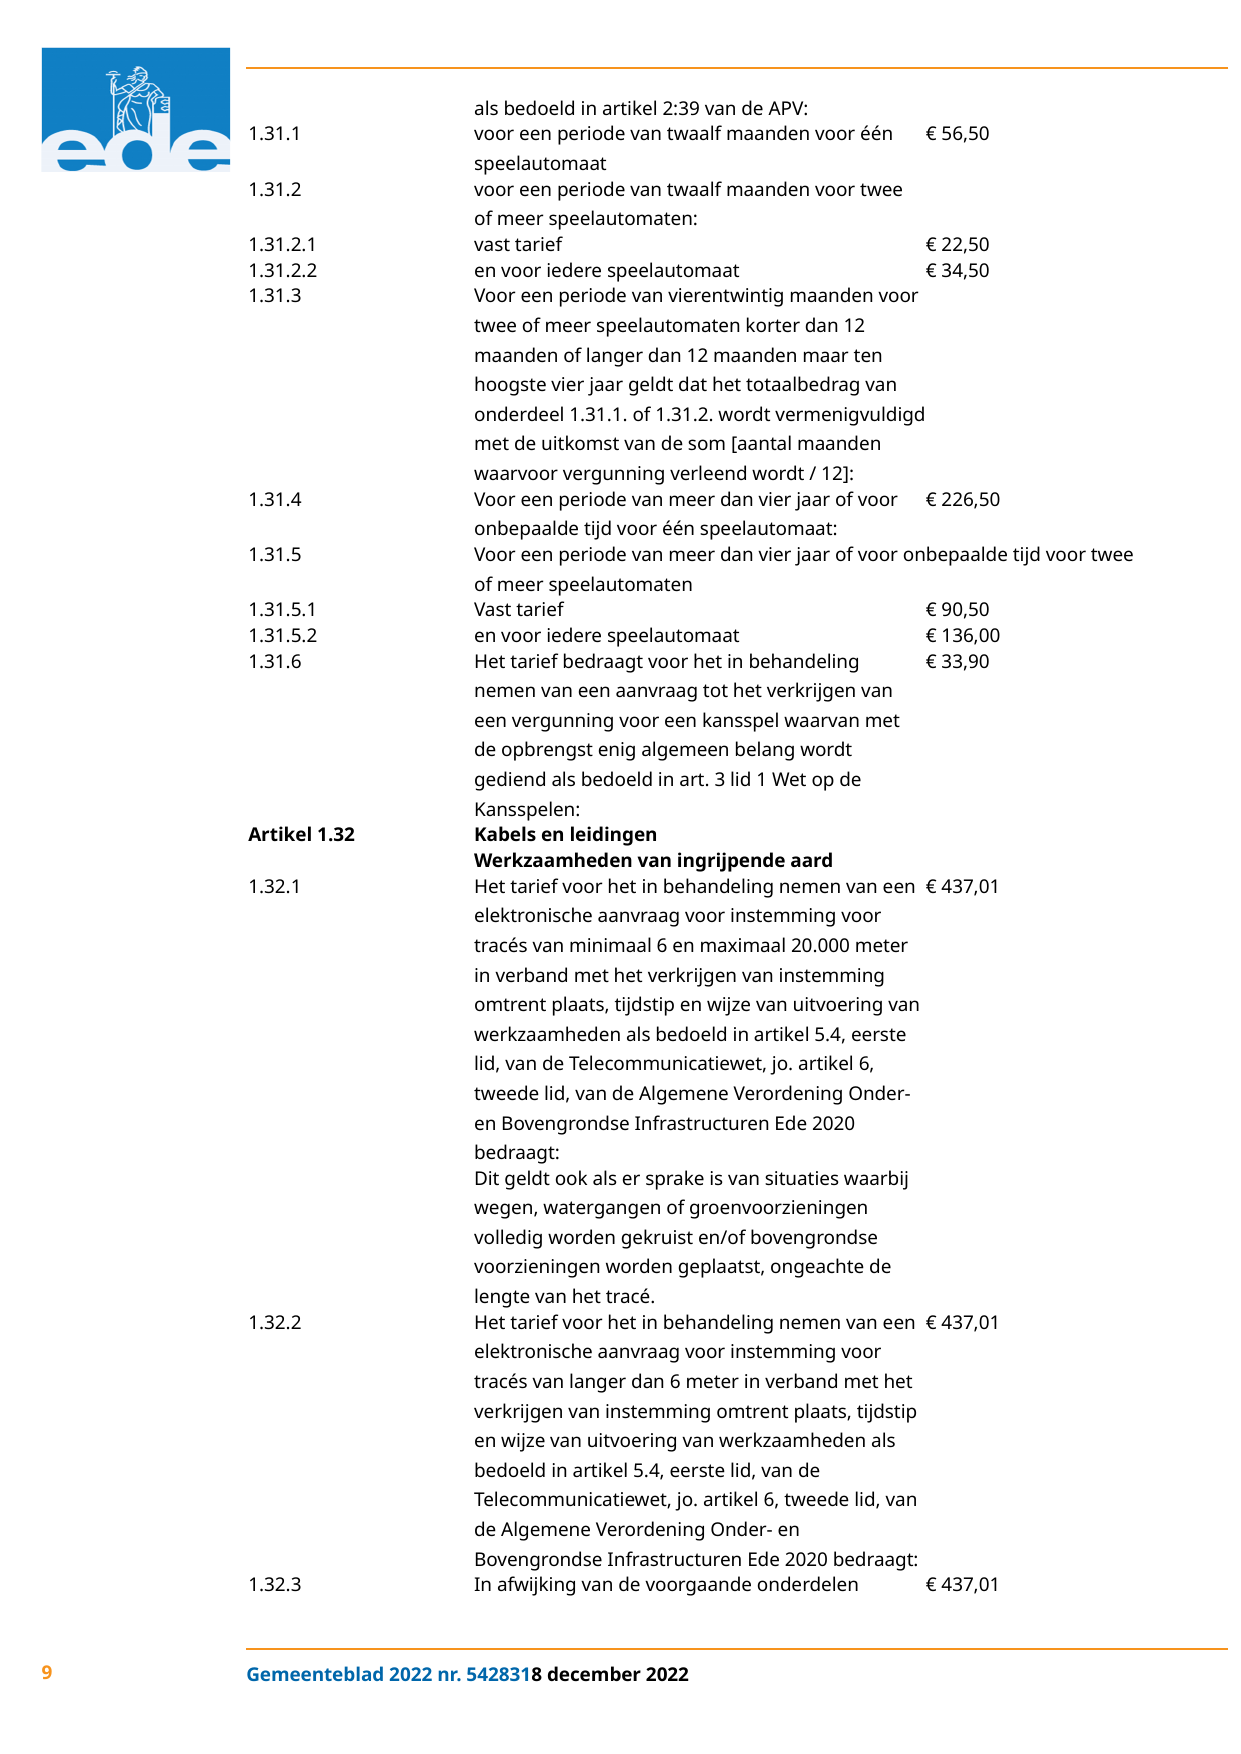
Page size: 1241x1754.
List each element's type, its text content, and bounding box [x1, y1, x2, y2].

table_cell Artikel 1.32 [248, 822, 474, 847]
table_cell Werkzaamheden van ingrijpende aard [474, 847, 926, 873]
table_cell € 437,01 [926, 1571, 1152, 1597]
table_cell vast tarief [474, 231, 926, 257]
table_cell 1.32.2 [248, 1309, 474, 1571]
table_cell € 34,50 [926, 257, 1152, 283]
table_cell Dit geldt ook als er sprake is van situaties waarbij wegen, watergangen of groenvoorzieningen volledig worden gekruist en/of bovengrondse voorzieningen worden geplaatst, ongeachte de lengte van het tracé. [474, 1165, 926, 1309]
table_cell Het tarief voor het in behandeling nemen van een elektronische aanvraag voor instemming voor tracés van minimaal 6 en maximaal 20.000 meter in verband met het verkrijgen van instemming omtrent plaats, tijdstip en wijze van uitvoering van werkzaamheden als bedoeld in artikel 5.4, eerste lid, van de Telecommunicatiewet, jo. artikel 6, tweede lid, van de Algemene Verordening Onder- en Bovengrondse Infrastructuren Ede 2020 bedraagt: [474, 873, 926, 1165]
table_cell [926, 283, 1152, 486]
table_cell [248, 1165, 474, 1309]
table_cell 1.31.2.2 [248, 257, 474, 283]
table_cell 1.32.1 [248, 873, 474, 1165]
table_cell [926, 1165, 1152, 1309]
table_cell € 56,50 [926, 121, 1152, 176]
table_cell [926, 822, 1152, 847]
table_cell In afwijking van de voorgaande onderdelen [474, 1571, 926, 1597]
table_cell voor een periode van twaalf maanden voor één speelautomaat [474, 121, 926, 176]
table_cell Vast tarief [474, 596, 926, 622]
table_cell 1.31.2.1 [248, 231, 474, 257]
table_cell 1.31.5.1 [248, 596, 474, 622]
table_cell 1.31.4 [248, 486, 474, 541]
table_cell Voor een periode van vierentwintig maanden voor twee of meer speelautomaten korter dan 12 maanden of langer dan 12 maanden maar ten hoogste vier jaar geldt dat het totaalbedrag van onderdeel 1.31.1. of 1.31.2. wordt vermenigvuldigd met de uitkomst van de som [aantal maanden waarvoor vergunning verleend wordt / 12]: [474, 283, 926, 486]
table_cell 1.31.1 [248, 121, 474, 176]
table_cell Het tarief voor het in behandeling nemen van een elektronische aanvraag voor instemming voor tracés van langer dan 6 meter in verband met het verkrijgen van instemming omtrent plaats, tijdstip en wijze van uitvoering van werkzaamheden als bedoeld in artikel 5.4, eerste lid, van de Telecommunicatiewet, jo. artikel 6, tweede lid, van de Algemene Verordening Onder- en Bovengrondse Infrastructuren Ede 2020 bedraagt: [474, 1309, 926, 1571]
table_cell 1.31.6 [248, 648, 474, 822]
table_cell en voor iedere speelautomaat [474, 257, 926, 283]
table_cell [248, 95, 474, 121]
table_cell [926, 176, 1152, 231]
table_cell Voor een periode van meer dan vier jaar of voor onbepaalde tijd voor één speelautomaat: [474, 486, 926, 541]
table_cell € 33,90 [926, 648, 1152, 822]
table_cell Kabels en leidingen [474, 822, 926, 847]
table_cell € 437,01 [926, 873, 1152, 1165]
table_cell [926, 847, 1152, 873]
table_cell € 226,50 [926, 486, 1152, 541]
table_cell 1.31.5 [248, 541, 474, 596]
table_cell [926, 95, 1152, 121]
table_cell 1.31.2 [248, 176, 474, 231]
picture [41, 47, 231, 172]
table_cell Het tarief bedraagt voor het in behandeling nemen van een aanvraag tot het verkrijgen van een vergunning voor een kansspel waarvan met de opbrengst enig algemeen belang wordt gediend als bedoeld in art. 3 lid 1 Wet op de Kansspelen: [474, 648, 926, 822]
table_cell € 437,01 [926, 1309, 1152, 1571]
table_cell als bedoeld in artikel 2:39 van de APV: [474, 95, 926, 121]
table_cell € 136,00 [926, 622, 1152, 648]
table_cell 1.31.5.2 [248, 622, 474, 648]
table_cell Voor een periode van meer dan vier jaar of voor onbepaalde tijd voor twee of meer speelautomaten [474, 541, 1152, 596]
table_cell en voor iedere speelautomaat [474, 622, 926, 648]
table_cell € 90,50 [926, 596, 1152, 622]
table_cell voor een periode van twaalf maanden voor twee of meer speelautomaten: [474, 176, 926, 231]
table_cell 1.32.3 [248, 1571, 474, 1597]
table_cell [248, 847, 474, 873]
table_cell € 22,50 [926, 231, 1152, 257]
table_cell 1.31.3 [248, 283, 474, 486]
